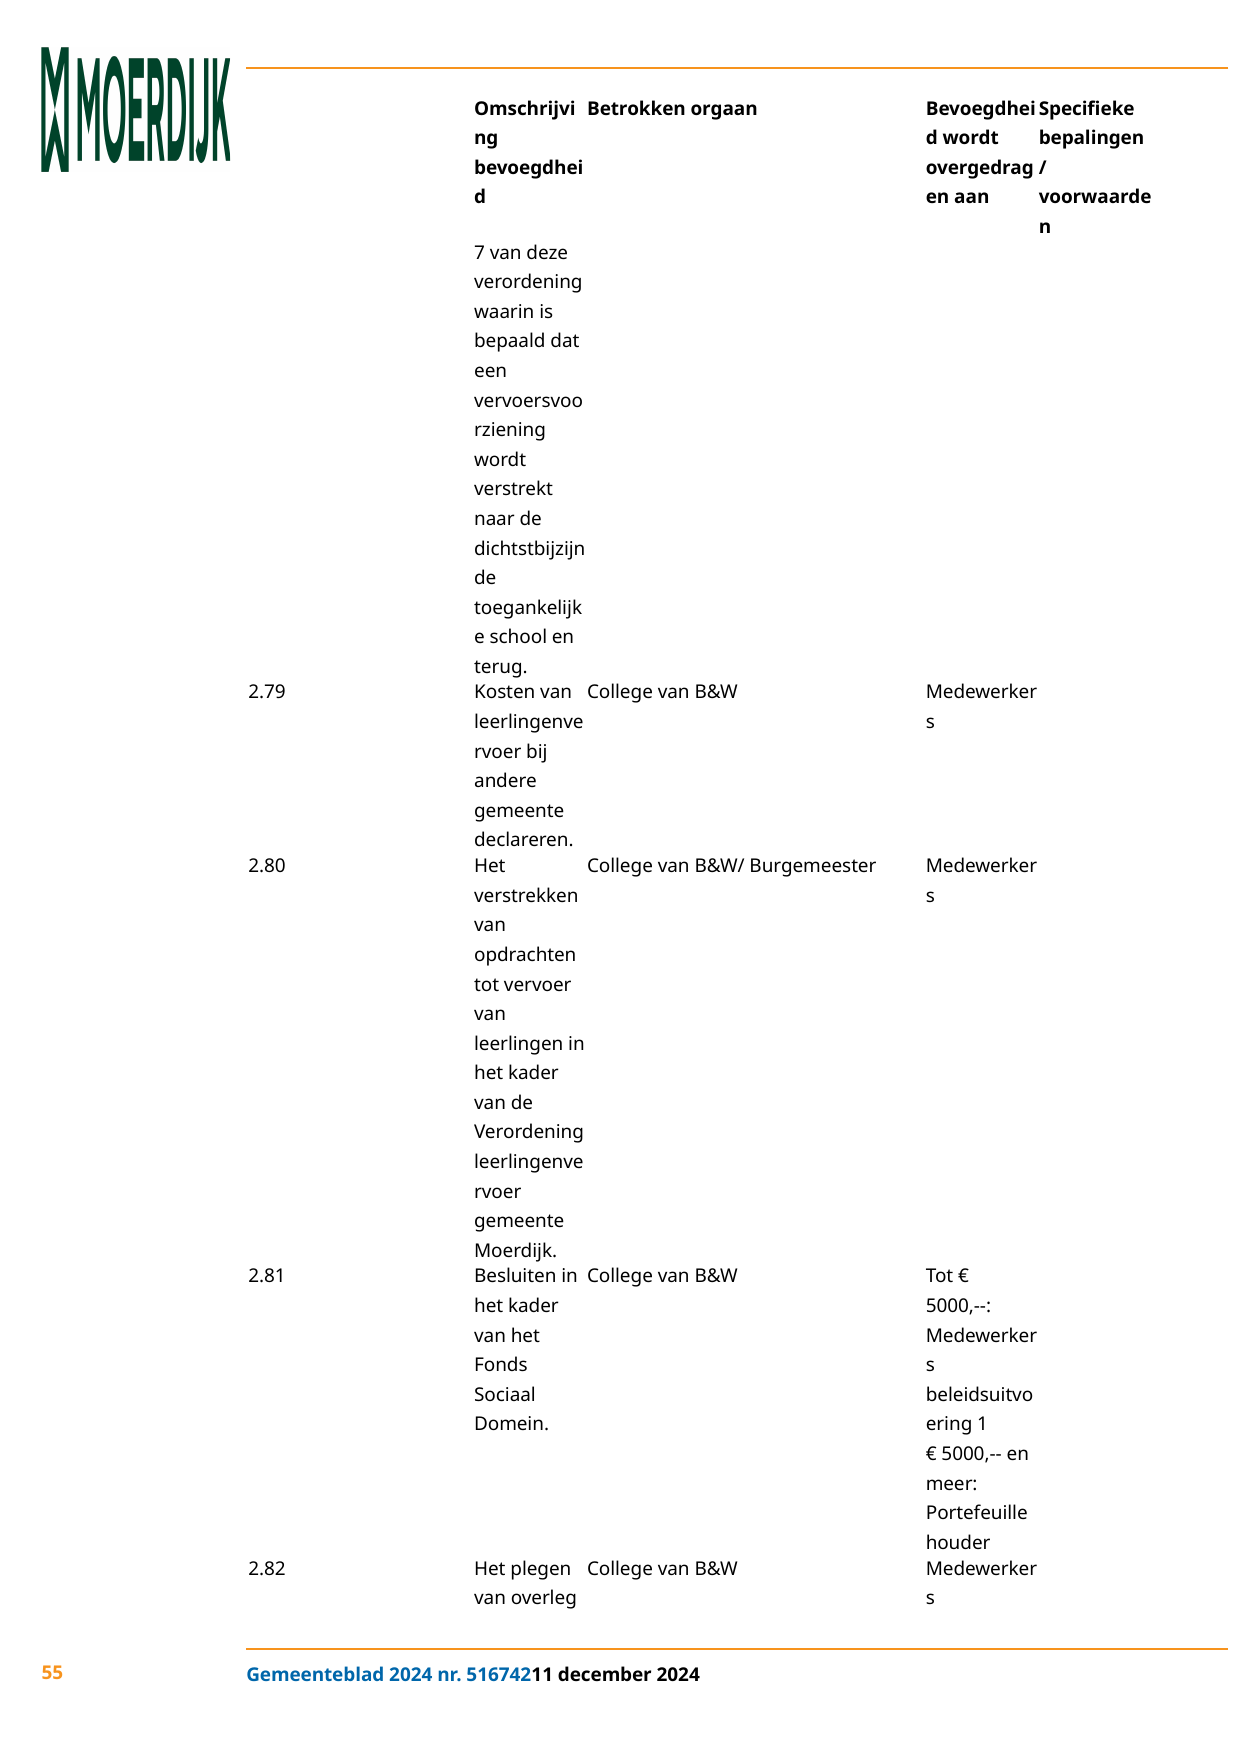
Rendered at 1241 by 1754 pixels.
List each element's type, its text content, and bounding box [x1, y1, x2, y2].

table_cell Het plegen van overleg [474, 1555, 587, 1610]
table_cell College van B&W [587, 1263, 926, 1555]
table_header Bevoegdheid wordt overgedragen aan [926, 95, 1038, 239]
table_cell [1039, 853, 1152, 1263]
table_cell [1039, 679, 1152, 852]
table_cell College van B&W [587, 1555, 926, 1610]
table_cell Medewerkers [926, 853, 1038, 1263]
table_cell Tot € 5000,--: Medewerkers beleidsuitvoering 1 € 5000,-- en meer: Portefeuillehouder [926, 1263, 1038, 1555]
table_cell College van B&W/ Burgemeester [587, 853, 926, 1263]
table_cell Besluiten in het kader van het Fonds Sociaal Domein. [474, 1263, 587, 1555]
table_cell [1039, 1263, 1152, 1555]
table_cell 2.82 [248, 1555, 474, 1610]
table_cell 7 van deze verordening waarin is bepaald dat een vervoersvoorziening wordt verstrekt naar de dichtstbijzijnde toegankelijke school en terug. [474, 239, 587, 679]
table_cell [587, 239, 926, 679]
table_cell Kosten van leerlingenvervoer bij andere gemeente declareren. [474, 679, 587, 852]
table_cell [1039, 1555, 1152, 1610]
table_cell 2.79 [248, 679, 474, 852]
table_cell [248, 239, 474, 679]
table_cell 2.80 [248, 853, 474, 1263]
table_header [248, 95, 474, 239]
table_header Betrokken orgaan [587, 95, 926, 239]
table_cell 2.81 [248, 1263, 474, 1555]
table_header Omschrijving bevoegdheid [474, 95, 587, 239]
table_cell [926, 239, 1038, 679]
table_cell Medewerkers [926, 1555, 1038, 1610]
table_cell [1039, 239, 1152, 679]
picture [41, 47, 231, 172]
table_cell Medewerkers [926, 679, 1038, 852]
table_cell College van B&W [587, 679, 926, 852]
table_cell Het verstrekken van opdrachten tot vervoer van leerlingen in het kader van de Verordening leerlingenvervoer gemeente Moerdijk. [474, 853, 587, 1263]
table_header Specifieke bepalingen/ voorwaarden [1039, 95, 1152, 239]
